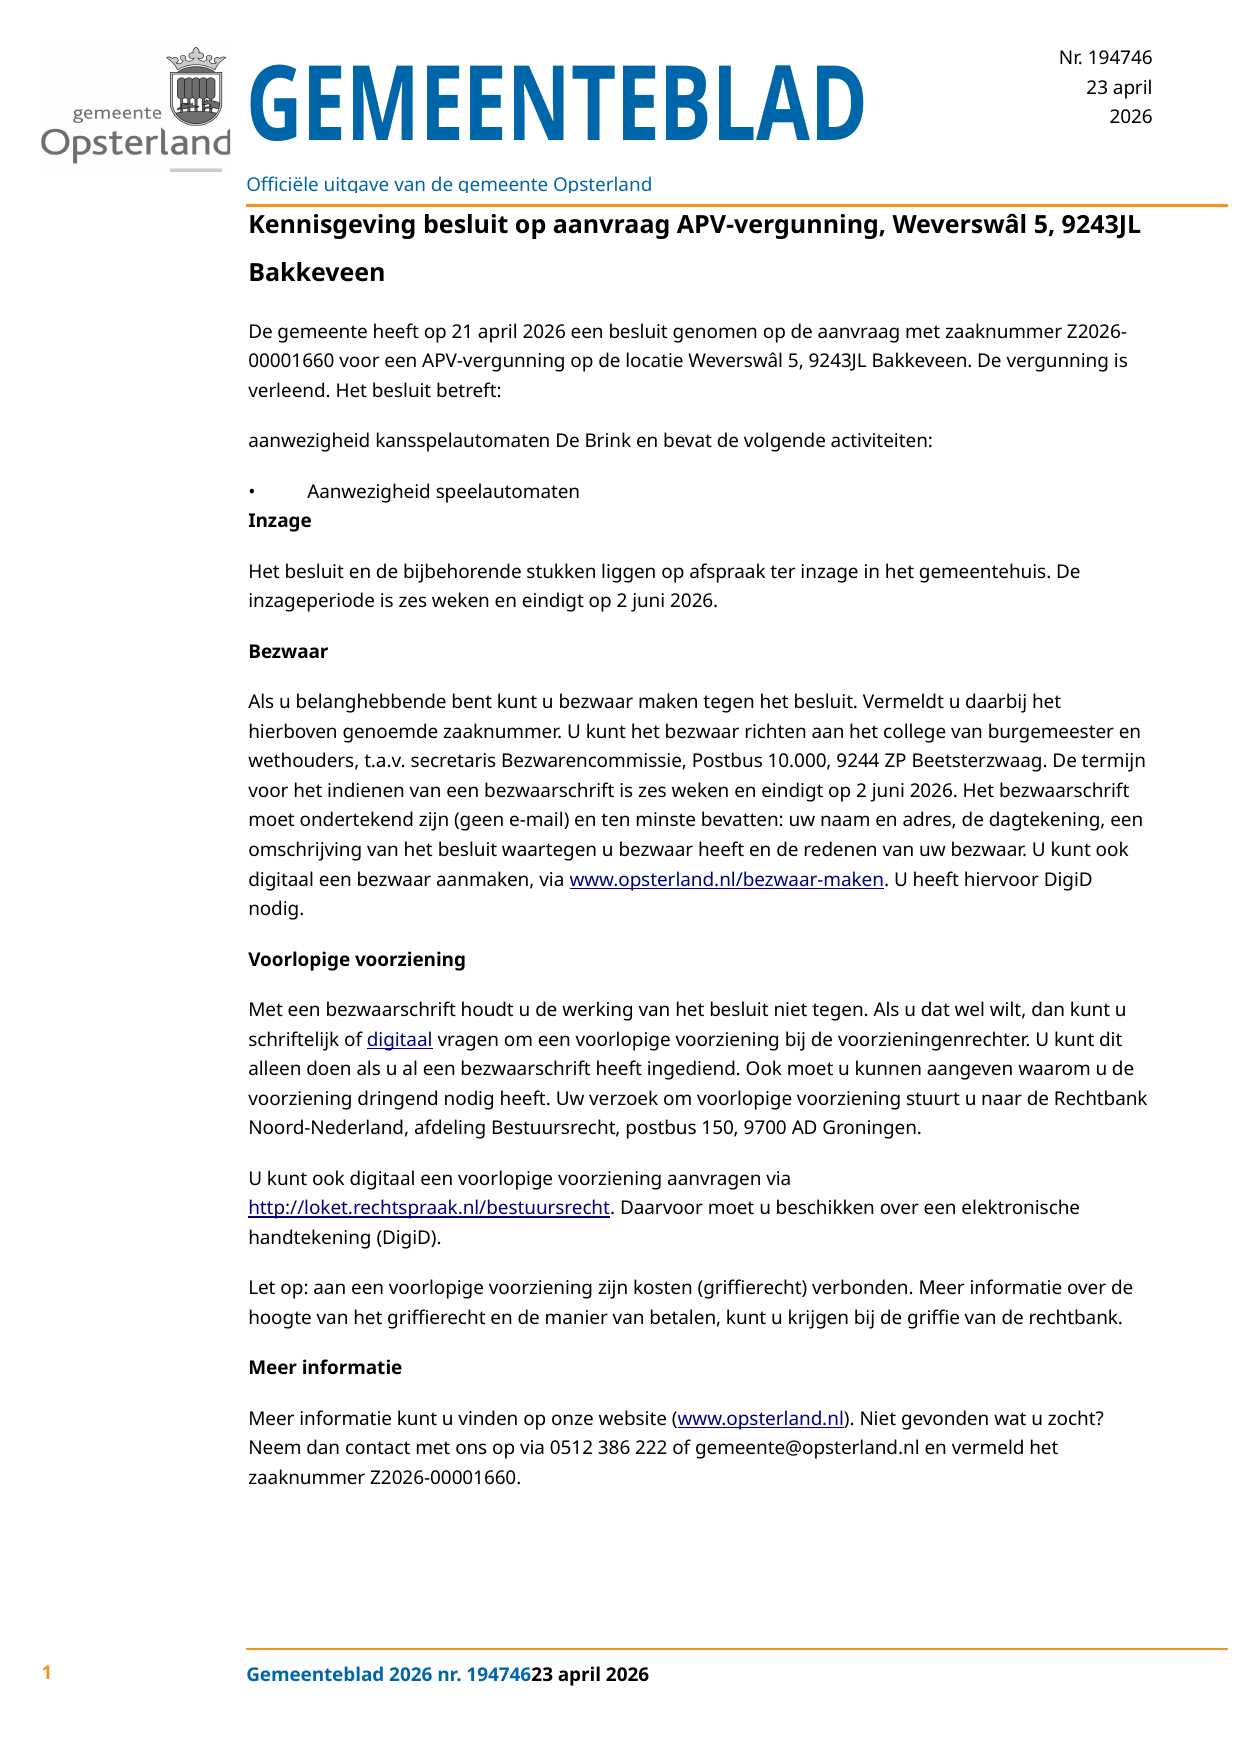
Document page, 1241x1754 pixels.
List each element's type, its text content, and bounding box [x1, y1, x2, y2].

text U kunt ook digitaal een voorlopige voorziening aanvragen via http://loket.rechtspraak.nl/bestuursrecht. Daarvoor moet u beschikken over een elektronische handtekening (DigiD). [248, 1165, 1152, 1250]
text De gemeente heeft op 21 april 2026 een besluit genomen op de aanvraag met zaaknummer Z2026-00001660 voor een APV-vergunning op de locatie Weverswâl 5, 9243JL Bakkeveen. De vergunning is verleend. Het besluit betreft: [248, 318, 1152, 403]
text Het besluit en de bijbehorende stukken liggen op afspraak ter inzage in het gemeentehuis. De inzageperiode is zes weken en eindigt op 2 juni 2026. [248, 558, 1152, 613]
list Aanwezigheid speelautomaten [248, 478, 1152, 504]
text Kennisgeving besluit op aanvraag APV-vergunning, Weverswâl 5, 9243JL Bakkeveen [248, 207, 1152, 288]
text aanwezigheid kansspelautomaten De Brink en bevat de volgende activiteiten: [248, 427, 1152, 453]
text Voorlopige voorziening [248, 946, 1152, 972]
text Let op: aan een voorlopige voorziening zijn kosten (griffierecht) verbonden. Meer informatie over de hoogte van het griffierecht en de manier van betalen, kunt u krijgen bij de griffie van de rechtbank. [248, 1274, 1152, 1330]
text Meer informatie [248, 1354, 1152, 1380]
text Met een bezwaarschrift houdt u de werking van het besluit niet tegen. Als u dat wel wilt, dan kunt u schriftelijk of digitaal vragen om een voorlopige voorziening bij de voorzieningenrechter. U kunt dit alleen doen als u al een bezwaarschrift heeft ingediend. Ook moet u kunnen aangeven waarom u de voorziening dringend nodig heeft. Uw verzoek om voorlopige voorziening stuurt u naar de Rechtbank Noord-Nederland, afdeling Bestuursrecht, postbus 150, 9700 AD Groningen. [248, 996, 1152, 1140]
text Inzage [248, 507, 1152, 533]
text Meer informatie kunt u vinden op onze website (www.opsterland.nl). Niet gevonden wat u zocht? Neem dan contact met ons op via 0512 386 222 of gemeente@opsterland.nl en vermeld het zaaknummer Z2026-00001660. [248, 1405, 1152, 1490]
text Als u belanghebbende bent kunt u bezwaar maken tegen het besluit. Vermeldt u daarbij het hierboven genoemde zaaknummer. U kunt het bezwaar richten aan het college van burgemeester en wethouders, t.a.v. secretaris Bezwarencommissie, Postbus 10.000, 9244 ZP Beetsterzwaag. De termijn voor het indienen van een bezwaarschrift is zes weken en eindigt op 2 juni 2026. Het bezwaarschrift moet ondertekend zijn (geen e-mail) en ten minste bevatten: uw naam en adres, de dagtekening, een omschrijving van het besluit waartegen u bezwaar heeft en de redenen van uw bezwaar. U kunt ook digitaal een bezwaar aanmaken, via www.opsterland.nl/bezwaar-maken. U heeft hiervoor DigiD nodig. [248, 688, 1152, 921]
text Bezwaar [248, 638, 1152, 664]
picture [41, 47, 231, 172]
